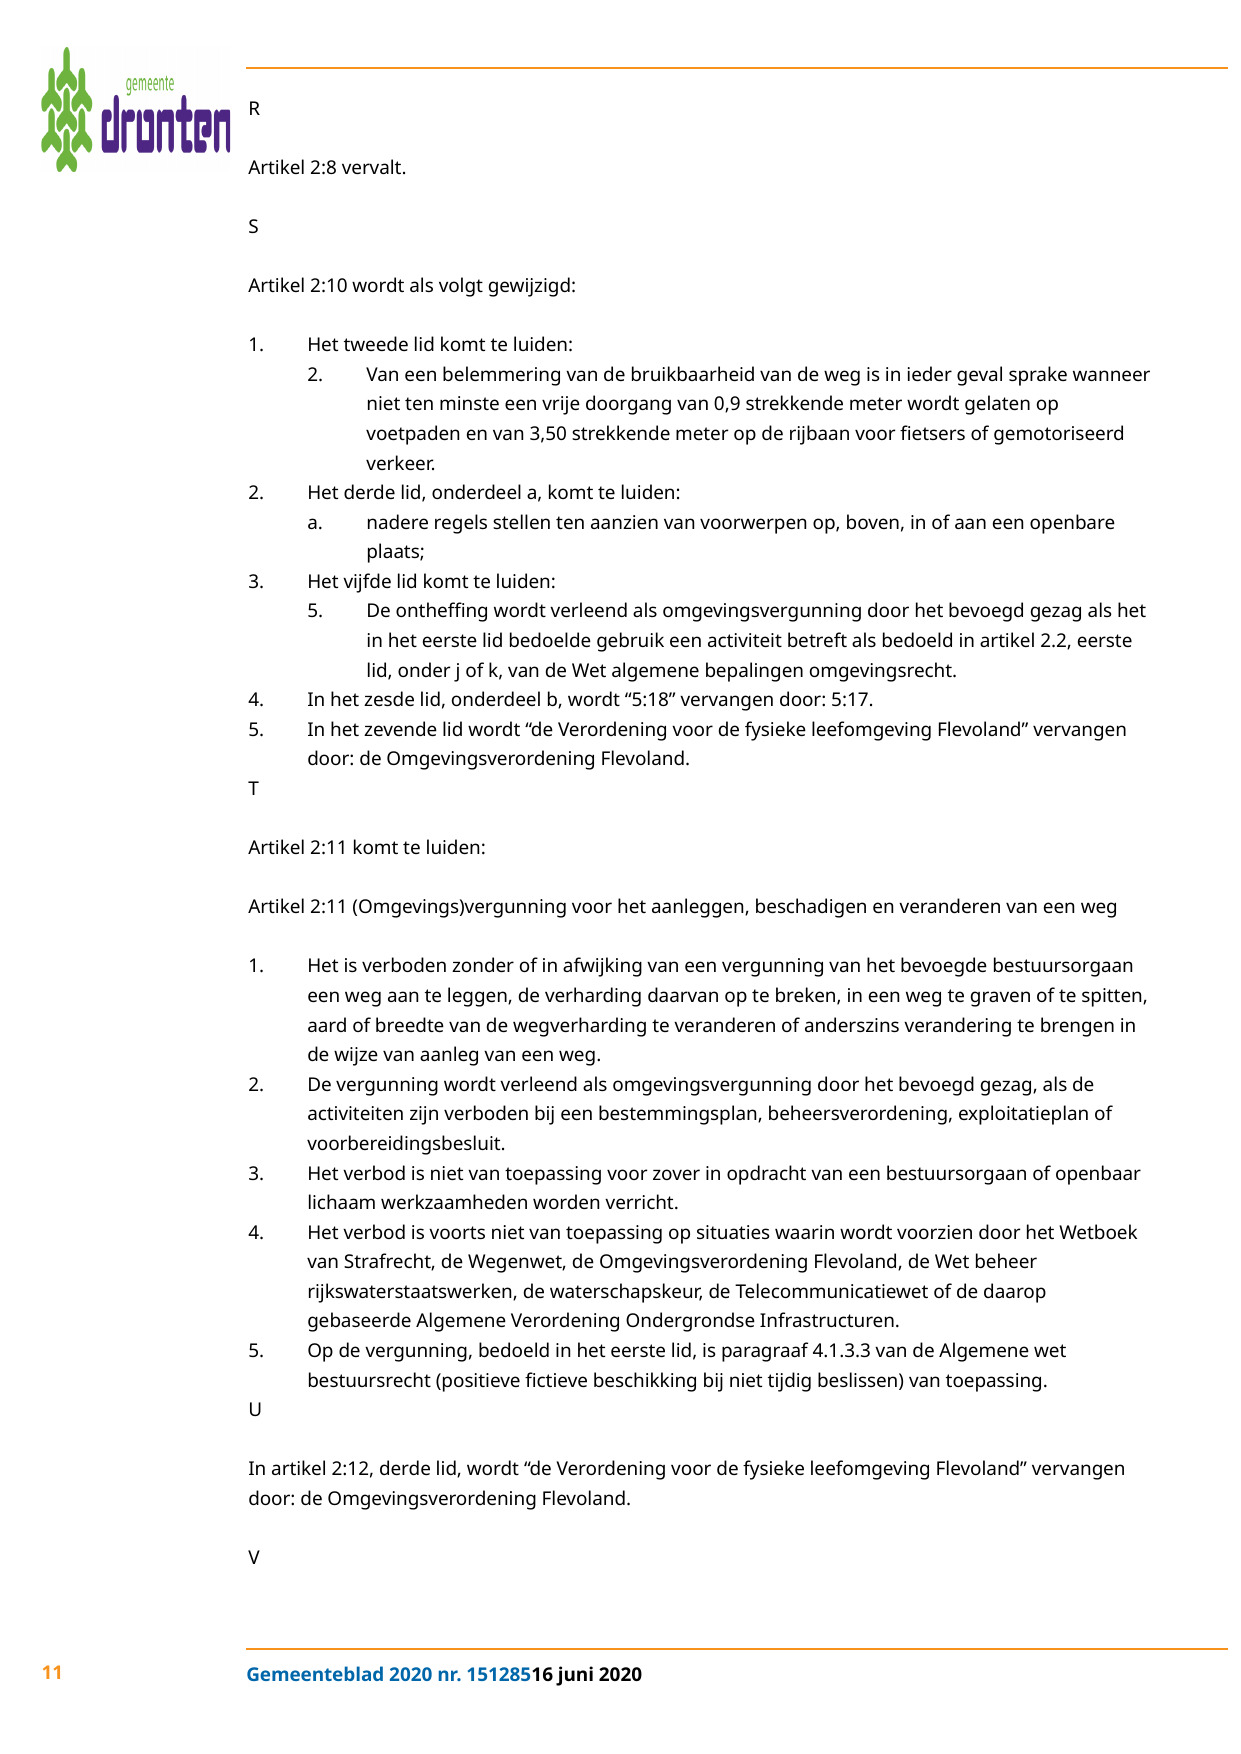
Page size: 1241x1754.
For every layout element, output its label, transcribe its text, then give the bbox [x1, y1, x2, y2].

picture [41, 47, 231, 172]
list Het is verboden zonder of in afwijking van een vergunning van het bevoegde bestuursorgaan een weg aan te leggen, de verharding daarvan op te breken, in een weg te graven of te spitten, aard of breedte van de wegverharding te veranderen of anderszins verandering te brengen in de wijze van aanleg van een weg. [248, 953, 1152, 1067]
text Artikel 2:10 wordt als volgt gewijzigd: [248, 272, 1152, 298]
text T [248, 775, 1152, 801]
list Het verbod is voorts niet van toepassing op situaties waarin wordt voorzien door het Wetboek van Strafrecht, de Wegenwet, de Omgevingsverordening Flevoland, de Wet beheer rijkswaterstaatswerken, de waterschapskeur, de Telecommunicatiewet of de daarop gebaseerde Algemene Verordening Ondergrondse Infrastructuren. [248, 1219, 1152, 1333]
list Het derde lid, onderdeel a, komt te luiden: [248, 479, 1152, 505]
list In het zesde lid, onderdeel b, wordt “5:18” vervangen door: 5:17. [248, 686, 1152, 712]
list Het verbod is niet van toepassing voor zover in opdracht van een bestuursorgaan of openbaar lichaam werkzaamheden worden verricht. [248, 1160, 1152, 1215]
list Op de vergunning, bedoeld in het eerste lid, is paragraaf 4.1.3.3 van de Algemene wet bestuursrecht (positieve fictieve beschikking bij niet tijdig beslissen) van toepassing. [248, 1337, 1152, 1393]
list In het zevende lid wordt “de Verordening voor de fysieke leefomgeving Flevoland” vervangen door: de Omgevingsverordening Flevoland. [248, 716, 1152, 771]
text R [248, 95, 1152, 121]
text Artikel 2:8 vervalt. [248, 154, 1152, 180]
text U [248, 1396, 1152, 1422]
list De ontheffing wordt verleend als omgevingsvergunning door het bevoegd gezag als het in het eerste lid bedoelde gebruik een activiteit betreft als bedoeld in artikel 2.2, eerste lid, onder j of k, van de Wet algemene bepalingen omgevingsrecht. [307, 598, 1152, 683]
list Van een belemmering van de bruikbaarheid van de weg is in ieder geval sprake wanneer niet ten minste een vrije doorgang van 0,9 strekkende meter wordt gelaten op voetpaden en van 3,50 strekkende meter op de rijbaan voor fietsers of gemotoriseerd verkeer. [307, 361, 1152, 476]
text V [248, 1544, 1152, 1570]
text S [248, 213, 1152, 239]
list Het vijfde lid komt te luiden: [248, 568, 1152, 594]
text Artikel 2:11 komt te luiden: [248, 834, 1152, 860]
list De vergunning wordt verleend als omgevingsvergunning door het bevoegd gezag, als de activiteiten zijn verboden bij een bestemmingsplan, beheersverordening, exploitatieplan of voorbereidingsbesluit. [248, 1071, 1152, 1156]
list nadere regels stellen ten aanzien van voorwerpen op, boven, in of aan een openbare plaats; [307, 509, 1152, 564]
text Artikel 2:11 (Omgevings)vergunning voor het aanleggen, beschadigen en veranderen van een weg [248, 893, 1152, 919]
text In artikel 2:12, derde lid, wordt “de Verordening voor de fysieke leefomgeving Flevoland” vervangen door: de Omgevingsverordening Flevoland. [248, 1456, 1152, 1511]
list Het tweede lid komt te luiden: [248, 331, 1152, 357]
